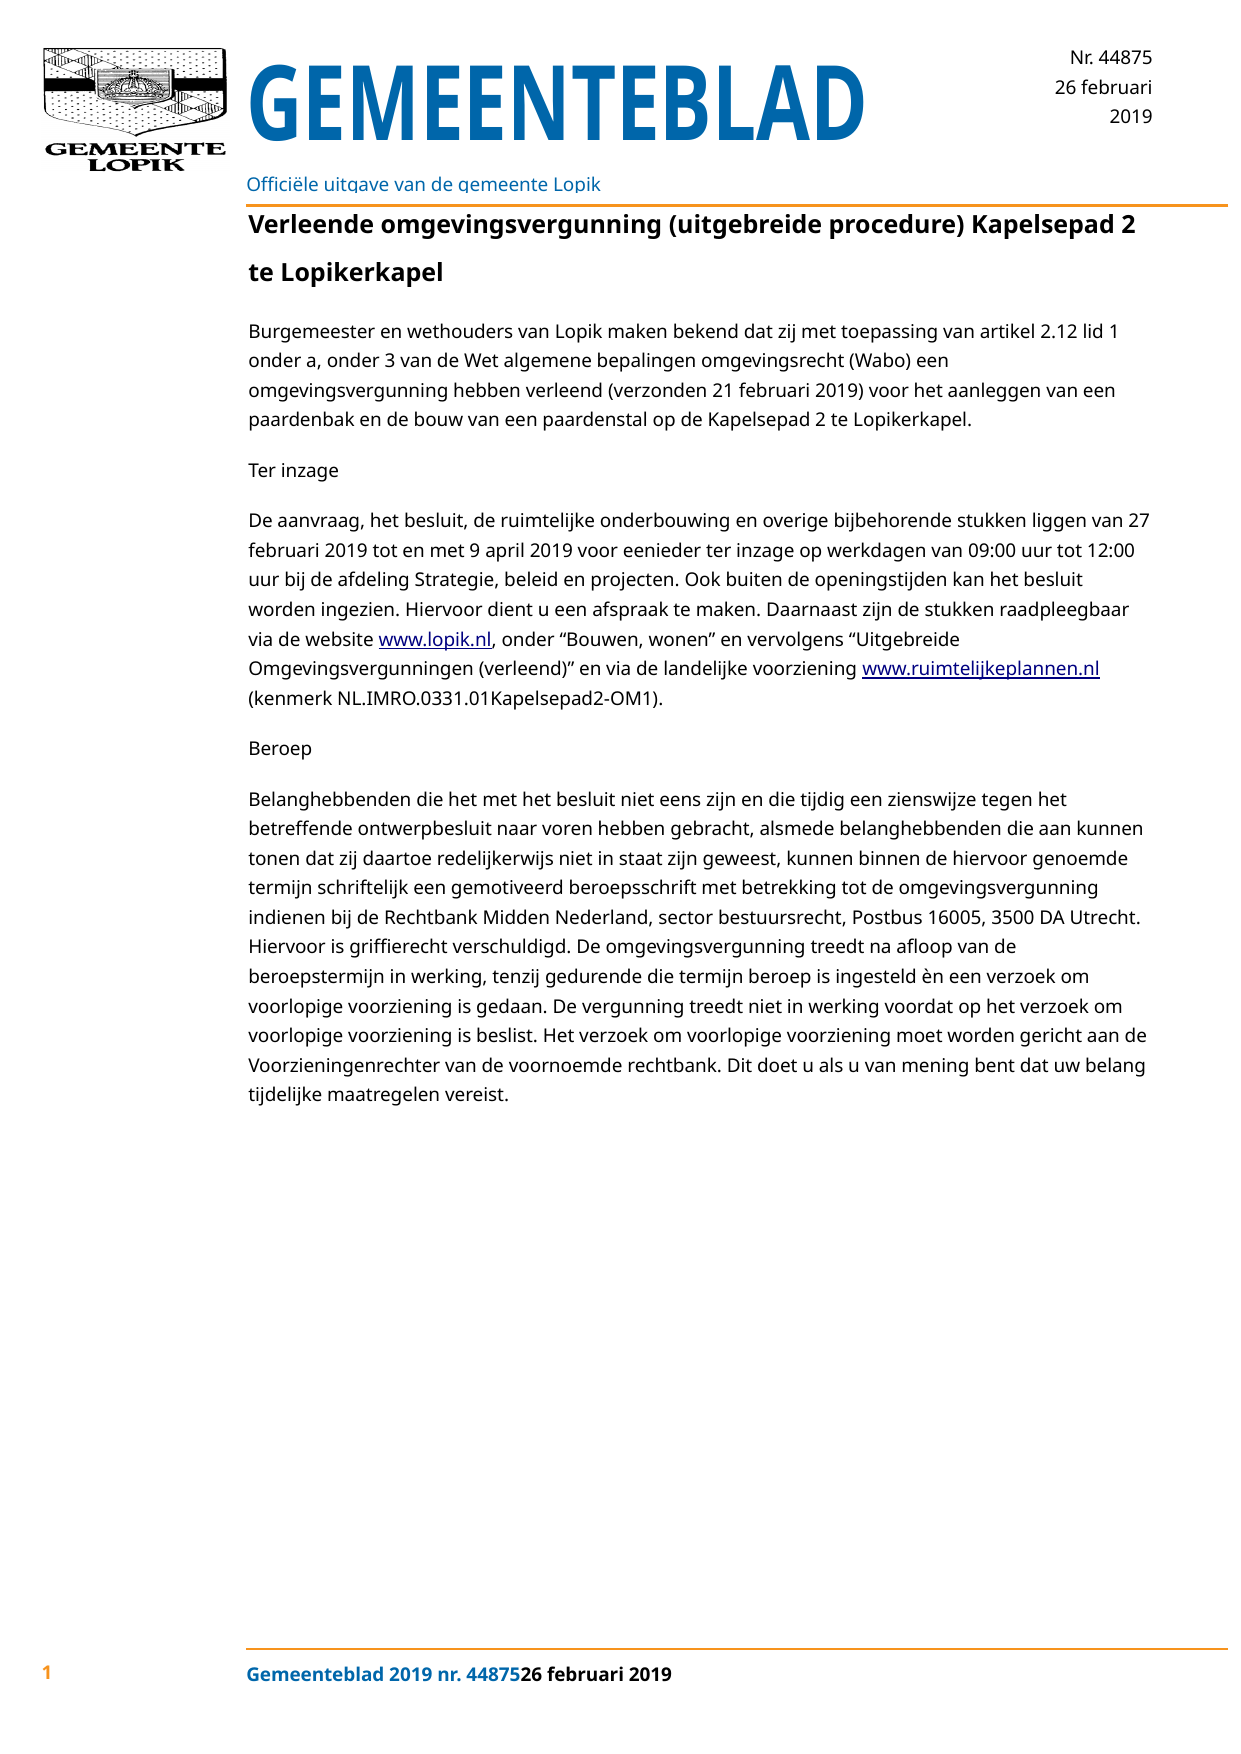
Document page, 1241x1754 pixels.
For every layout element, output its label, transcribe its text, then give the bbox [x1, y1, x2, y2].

text Beroep [248, 735, 1152, 761]
text Verleende omgevingsvergunning (uitgebreide procedure) Kapelsepad 2 te Lopikerkapel [248, 207, 1152, 288]
text Burgemeester en wethouders van Lopik maken bekend dat zij met toepassing van artikel 2.12 lid 1 onder a, onder 3 van de Wet algemene bepalingen omgevingsrecht (Wabo) een omgevingsvergunning hebben verleend (verzonden 21 februari 2019) voor het aanleggen van een paardenbak en de bouw van een paardenstal op de Kapelsepad 2 te Lopikerkapel. [248, 318, 1152, 432]
picture [41, 47, 231, 172]
text Ter inzage [248, 457, 1152, 483]
text De aanvraag, het besluit, de ruimtelijke onderbouwing en overige bijbehorende stukken liggen van 27 februari 2019 tot en met 9 april 2019 voor eenieder ter inzage op werkdagen van 09:00 uur tot 12:00 uur bij de afdeling Strategie, beleid en projecten. Ook buiten de openingstijden kan het besluit worden ingezien. Hiervoor dient u een afspraak te maken. Daarnaast zijn de stukken raadpleegbaar via de website www.lopik.nl, onder “Bouwen, wonen” en vervolgens “Uitgebreide Omgevingsvergunningen (verleend)” en via de landelijke voorziening www.ruimtelijkeplannen.nl (kenmerk NL.IMRO.0331.01Kapelsepad2-OM1). [248, 507, 1152, 711]
text Belanghebbenden die het met het besluit niet eens zijn en die tijdig een zienswijze tegen het betreffende ontwerpbesluit naar voren hebben gebracht, alsmede belanghebbenden die aan kunnen tonen dat zij daartoe redelijkerwijs niet in staat zijn geweest, kunnen binnen de hiervoor genoemde termijn schriftelijk een gemotiveerd beroepsschrift met betrekking tot de omgevingsvergunning indienen bij de Rechtbank Midden Nederland, sector bestuursrecht, Postbus 16005, 3500 DA Utrecht. Hiervoor is griffierecht verschuldigd. De omgevingsvergunning treedt na afloop van de beroepstermijn in werking, tenzij gedurende die termijn beroep is ingesteld èn een verzoek om voorlopige voorziening is gedaan. De vergunning treedt niet in werking voordat op het verzoek om voorlopige voorziening is beslist. Het verzoek om voorlopige voorziening moet worden gericht aan de Voorzieningenrechter van de voornoemde rechtbank. Dit doet u als u van mening bent dat uw belang tijdelijke maatregelen vereist. [248, 786, 1152, 1107]
